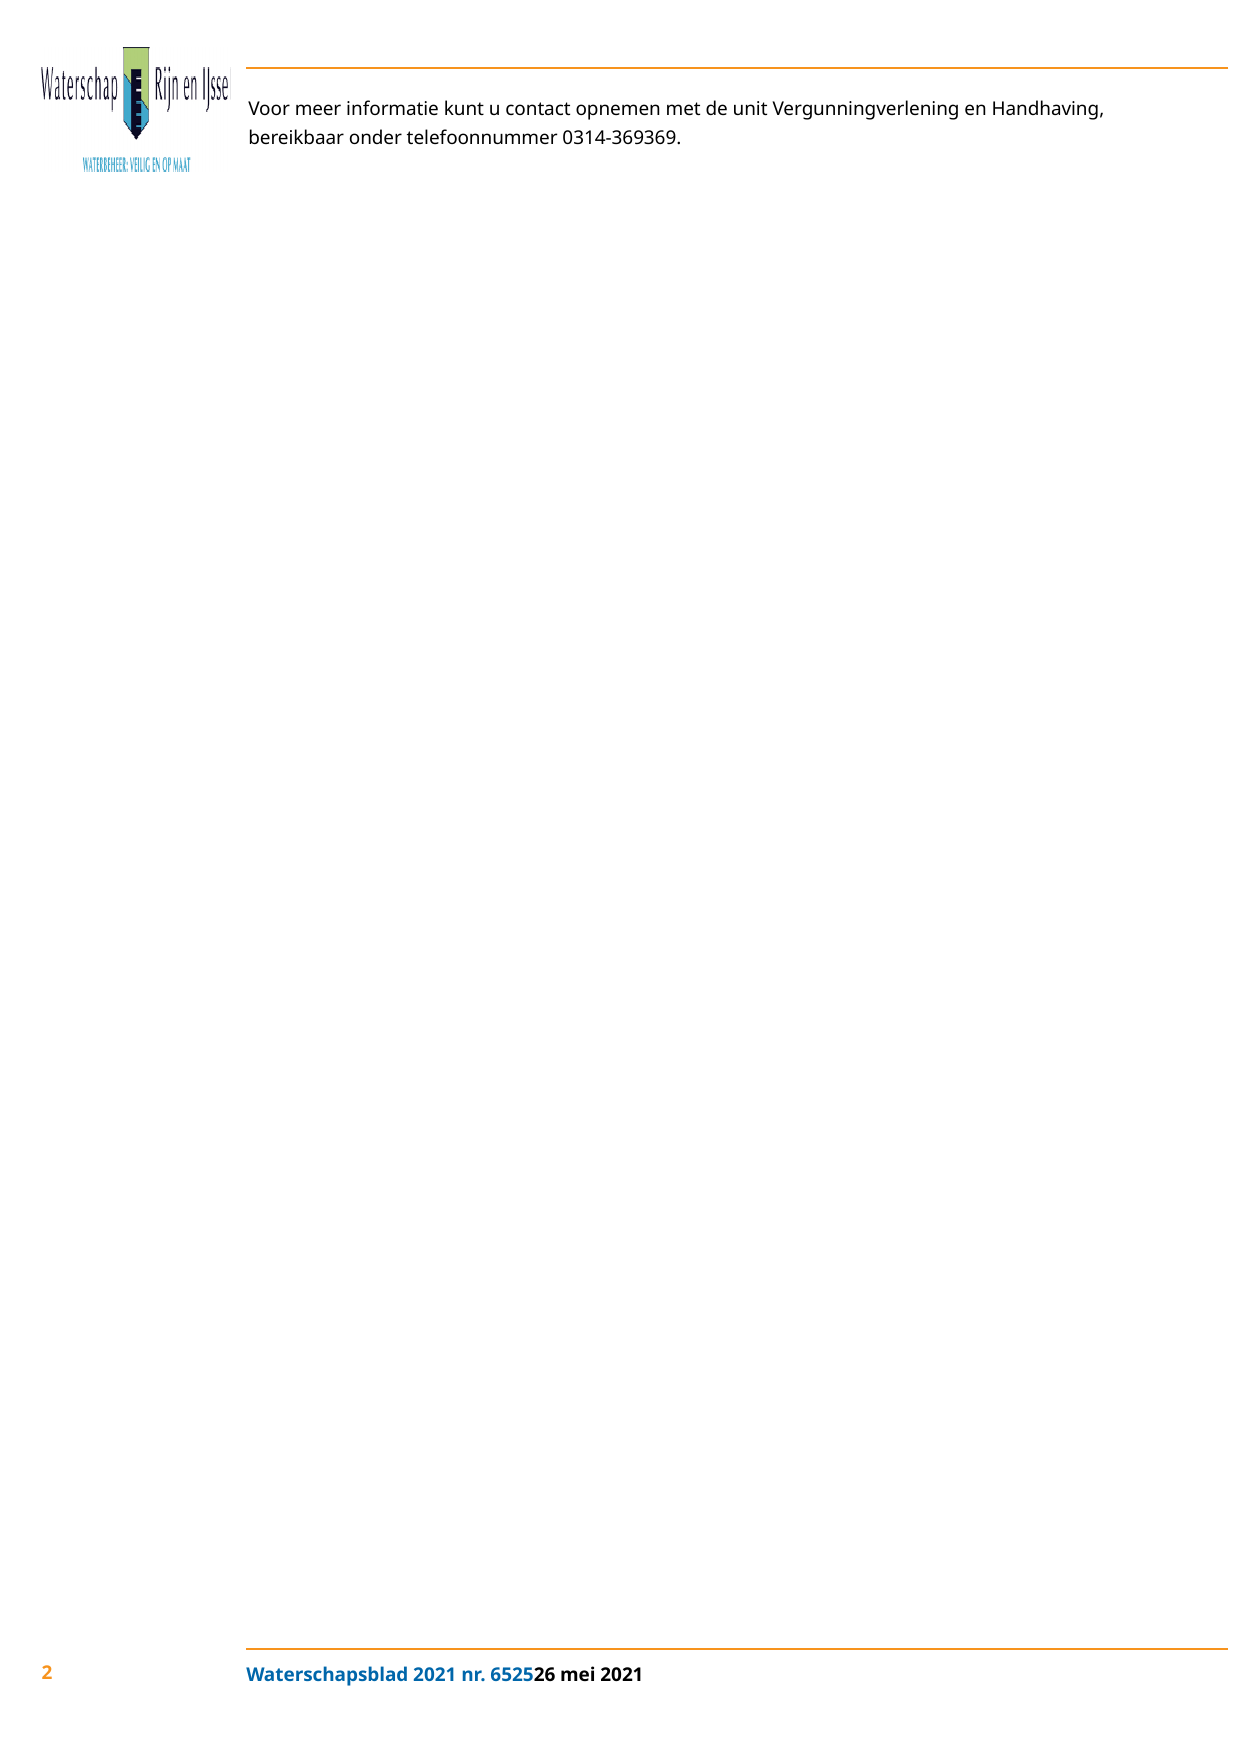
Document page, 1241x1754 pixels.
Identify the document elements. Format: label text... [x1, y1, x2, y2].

picture [41, 47, 231, 172]
text Voor meer informatie kunt u contact opnemen met de unit Vergunningverlening en Handhaving, bereikbaar onder telefoonnummer 0314-369369. [248, 95, 1152, 150]
